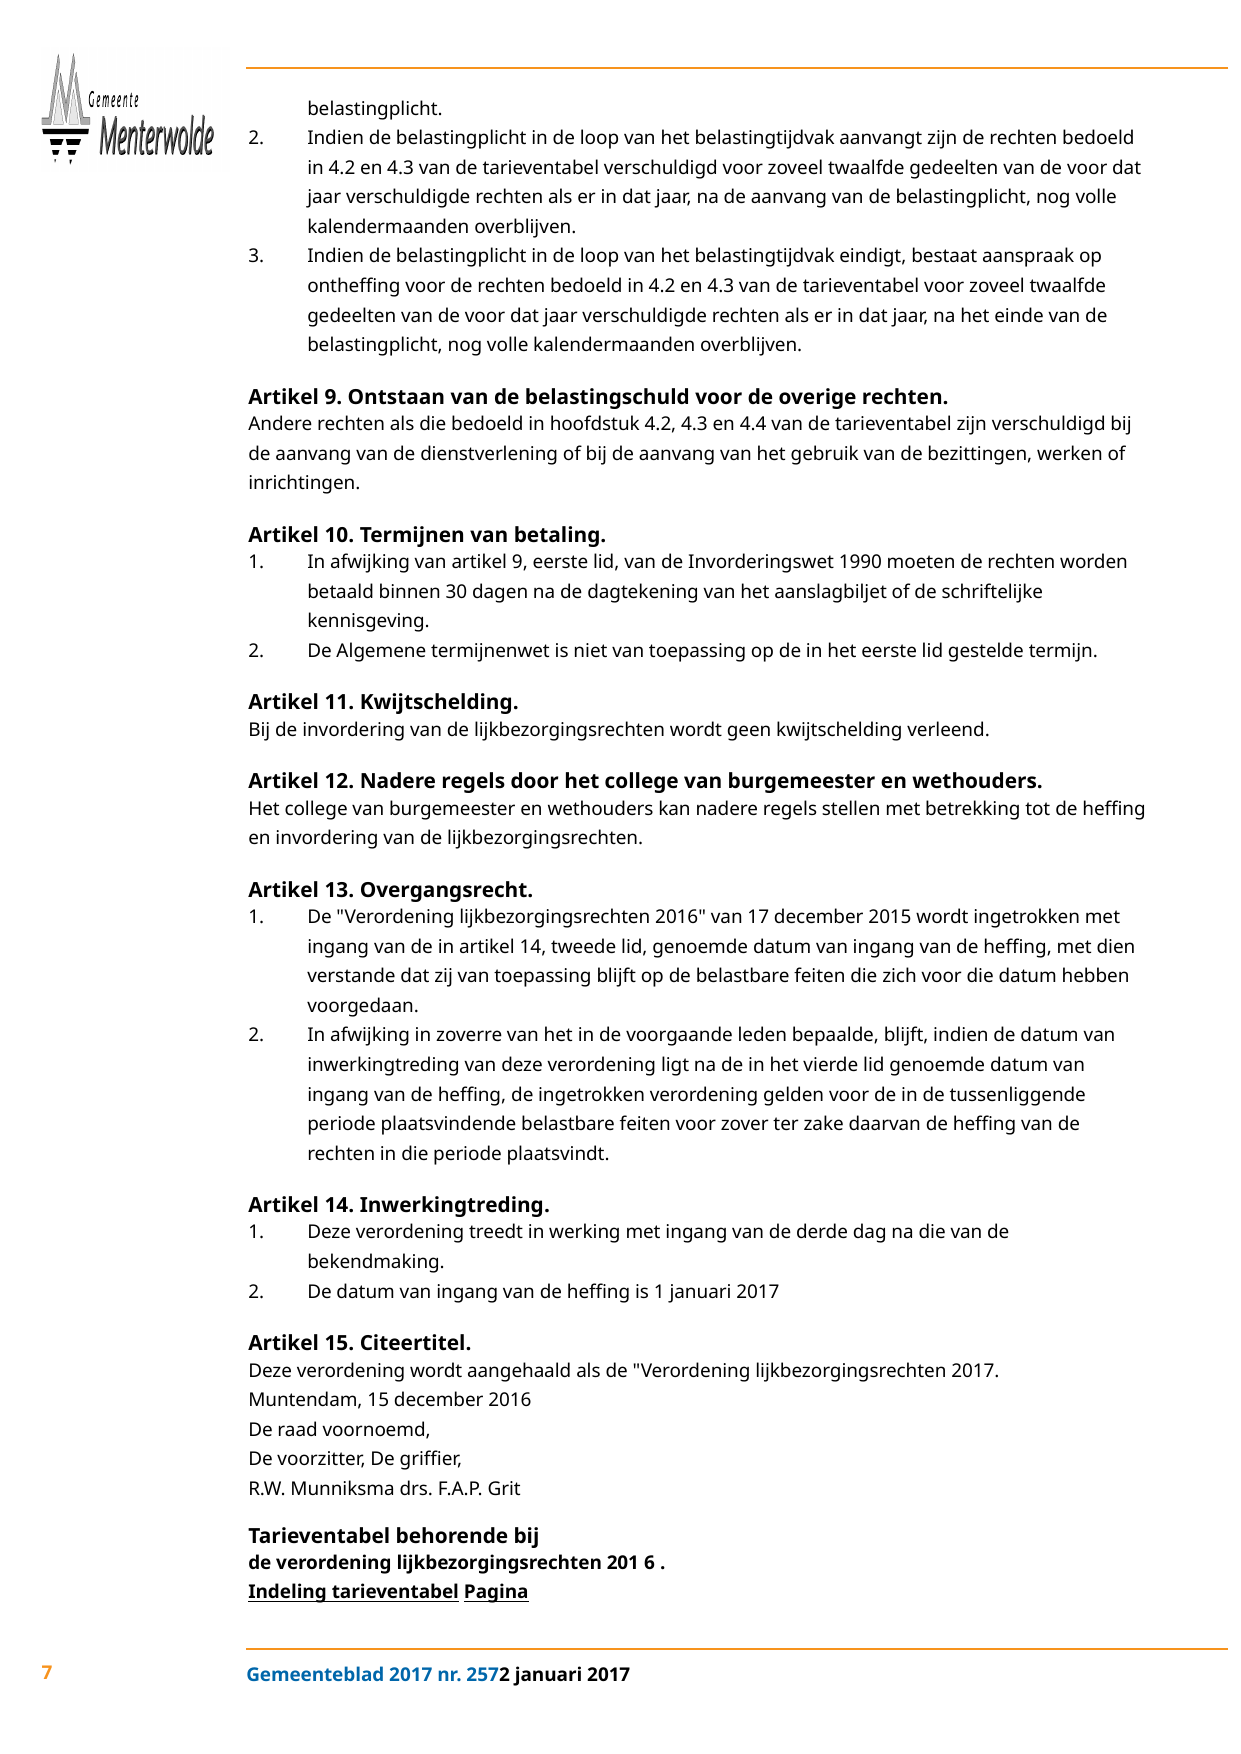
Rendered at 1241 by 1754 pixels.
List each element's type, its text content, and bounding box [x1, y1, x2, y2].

list De "Verordening lijkbezorgingsrechten 2016" van 17 december 2015 wordt ingetrokken met ingang van de in artikel 14, tweede lid, genoemde datum van ingang van de heffing, met dien verstande dat zij van toepassing blijft op de belastbare feiten die zich voor die datum hebben voorgedaan. [248, 903, 1152, 1018]
list De Algemene termijnenwet is niet van toepassing op de in het eerste lid gestelde termijn. [248, 637, 1152, 663]
text Artikel 11. Kwijtschelding. [248, 687, 1152, 716]
text Artikel 13. Overgangsrecht. [248, 875, 1152, 903]
picture [41, 47, 231, 172]
list In afwijking in zoverre van het in de voorgaande leden bepaalde, blijft, indien de datum van inwerkingtreding van deze verordening ligt na de in het vierde lid genoemde datum van ingang van de heffing, de ingetrokken verordening gelden voor de in de tussenliggende periode plaatsvindende belastbare feiten voor zover ter zake daarvan de heffing van de rechten in die periode plaatsvindt. [248, 1022, 1152, 1166]
list In afwijking van artikel 9, eerste lid, van de Invorderingswet 1990 moeten de rechten worden betaald binnen 30 dagen na de dagtekening van het aanslagbiljet of de schriftelijke kennisgeving. [248, 548, 1152, 633]
list belastingplicht. [248, 95, 1152, 121]
list Deze verordening treedt in werking met ingang van de derde dag na die van de bekendmaking. [248, 1219, 1152, 1274]
text Deze verordening wordt aangehaald als de "Verordening lijkbezorgingsrechten 2017. [248, 1357, 1152, 1382]
text Artikel 10. Termijnen van betaling. [248, 520, 1152, 548]
text Andere rechten als die bedoeld in hoofdstuk 4.2, 4.3 en 4.4 van de tarieventabel zijn verschuldigd bij de aanvang van de dienstverlening of bij de aanvang van het gebruik van de bezittingen, werken of inrichtingen. [248, 410, 1152, 495]
text Tarieventabel behorende bij [248, 1521, 1152, 1549]
text Indeling tarieventabel Pagina [248, 1579, 1152, 1604]
list De datum van ingang van de heffing is 1 januari 2017 [248, 1278, 1152, 1304]
text De raad voornoemd, [248, 1416, 1152, 1442]
text Het college van burgemeester en wethouders kan nadere regels stellen met betrekking tot de heffing en invordering van de lijkbezorgingsrechten. [248, 795, 1152, 850]
text Artikel 14. Inwerkingtreding. [248, 1190, 1152, 1219]
text R.W. Munniksma drs. F.A.P. Grit [248, 1475, 1152, 1501]
text Muntendam, 15 december 2016 [248, 1386, 1152, 1412]
text De voorzitter, De griffier, [248, 1446, 1152, 1471]
text Artikel 9. Ontstaan van de belastingschuld voor de overige rechten. [248, 382, 1152, 410]
list Indien de belastingplicht in de loop van het belastingtijdvak aanvangt zijn de rechten bedoeld in 4.2 en 4.3 van de tarieventabel verschuldigd voor zoveel twaalfde gedeelten van de voor dat jaar verschuldigde rechten als er in dat jaar, na de aanvang van de belastingplicht, nog volle kalendermaanden overblijven. [248, 124, 1152, 239]
text de verordening lijkbezorgingsrechten 201 6 . [248, 1549, 1152, 1575]
list Indien de belastingplicht in de loop van het belastingtijdvak eindigt, bestaat aanspraak op ontheffing voor de rechten bedoeld in 4.2 en 4.3 van de tarieventabel voor zoveel twaalfde gedeelten van de voor dat jaar verschuldigde rechten als er in dat jaar, na het einde van de belastingplicht, nog volle kalendermaanden overblijven. [248, 243, 1152, 357]
text Artikel 15. Citeertitel. [248, 1328, 1152, 1357]
text Bij de invordering van de lijkbezorgingsrechten wordt geen kwijtschelding verleend. [248, 716, 1152, 742]
text Artikel 12. Nadere regels door het college van burgemeester en wethouders. [248, 766, 1152, 795]
